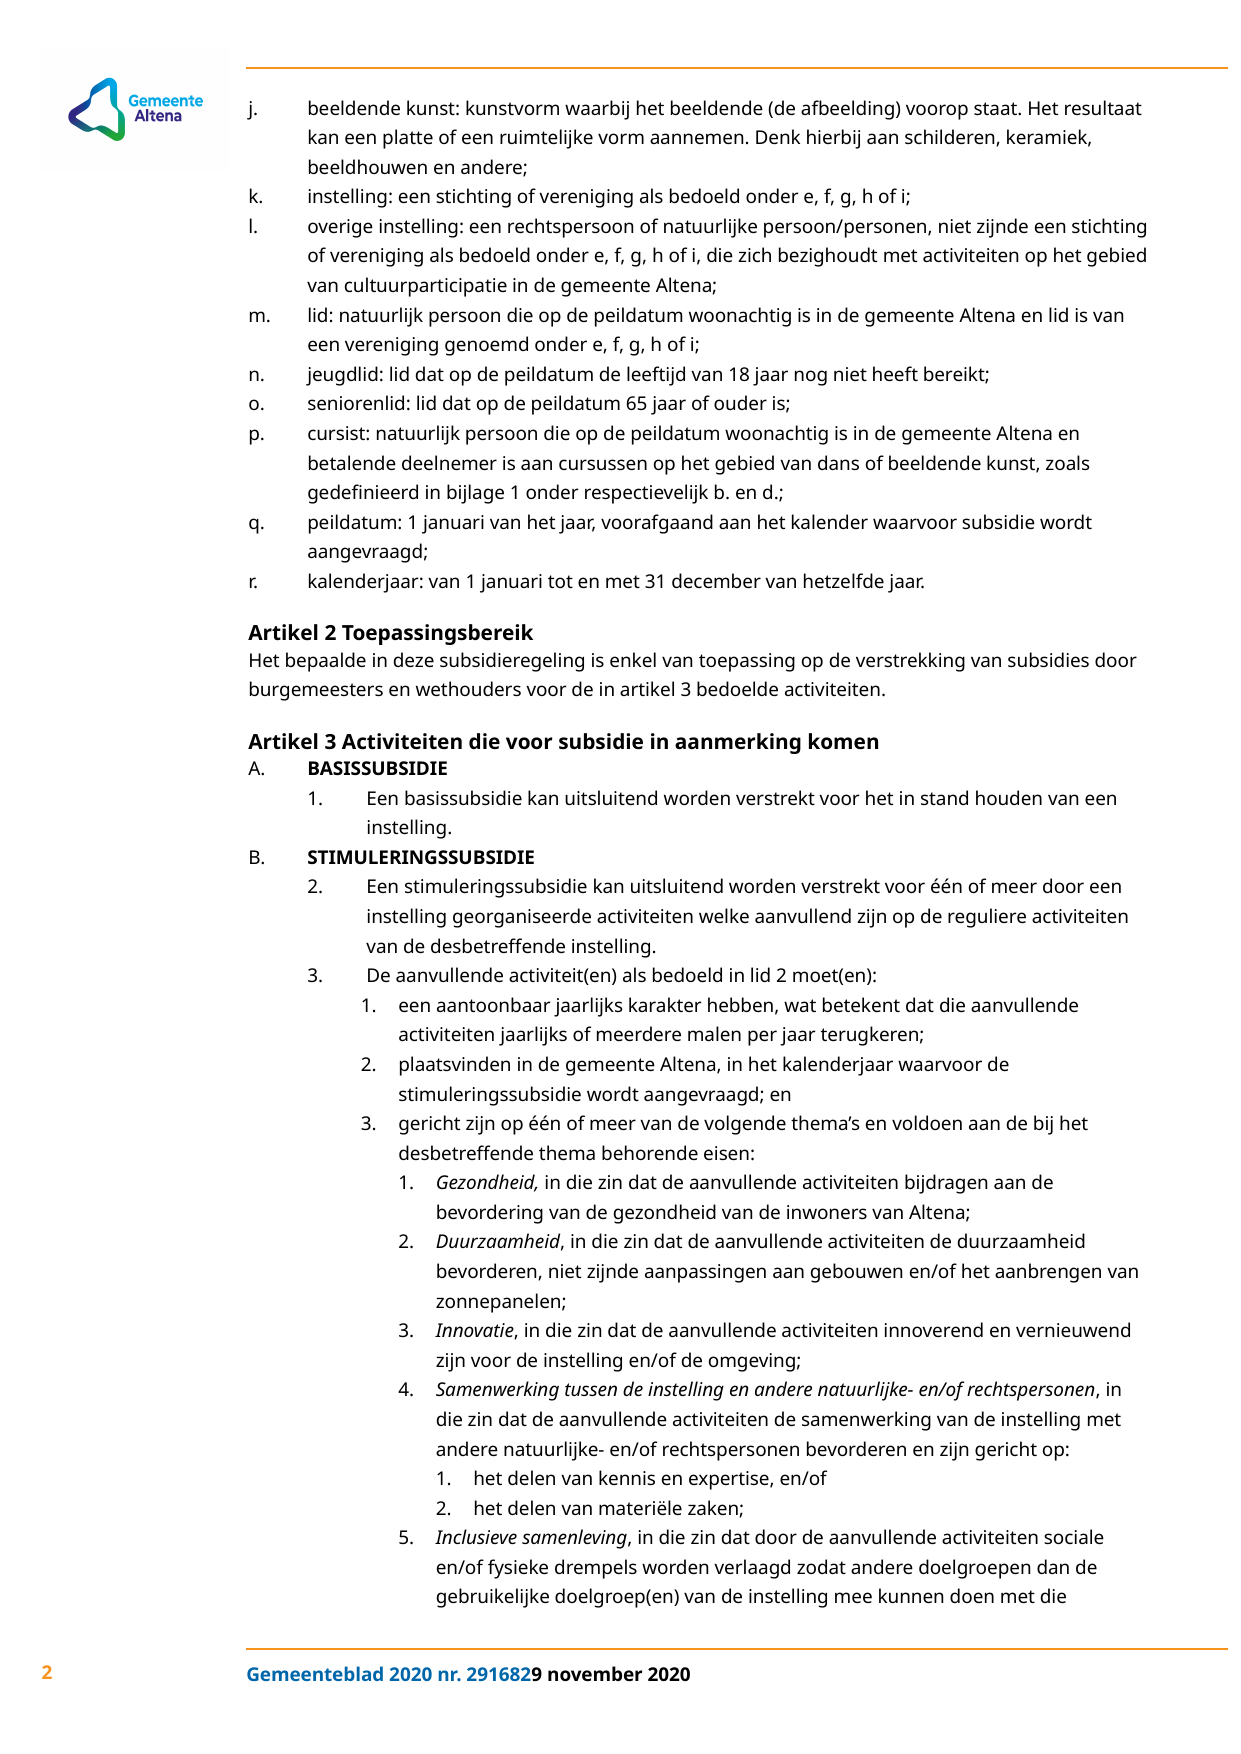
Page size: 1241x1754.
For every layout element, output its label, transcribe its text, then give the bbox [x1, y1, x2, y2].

list STIMULERINGSSUBSIDIE [248, 844, 1152, 870]
list instelling: een stichting of vereniging als bedoeld onder e, f, g, h of i; [248, 183, 1152, 209]
list De aanvullende activiteit(en) als bedoeld in lid 2 moet(en): [307, 962, 1152, 988]
list seniorenlid: lid dat op de peildatum 65 jaar of ouder is; [248, 391, 1152, 416]
list het delen van kennis en expertise, en/of [436, 1465, 1152, 1491]
list lid: natuurlijk persoon die op de peildatum woonachtig is in de gemeente Altena en lid is van een vereniging genoemd onder e, f, g, h of i; [248, 302, 1152, 357]
list jeugdlid: lid dat op de peildatum de leeftijd van 18 jaar nog niet heeft bereikt; [248, 361, 1152, 387]
list BASISSUBSIDIE [248, 755, 1152, 781]
list Een stimuleringssubsidie kan uitsluitend worden verstrekt voor één of meer door een instelling georganiseerde activiteiten welke aanvullend zijn op de reguliere activiteiten van de desbetreffende instelling. [307, 874, 1152, 959]
list gericht zijn op één of meer van de volgende thema’s en voldoen aan de bij het desbetreffende thema behorende eisen: [361, 1110, 1152, 1166]
list een aantoonbaar jaarlijks karakter hebben, wat betekent dat die aanvullende activiteiten jaarlijks of meerdere malen per jaar terugkeren; [361, 992, 1152, 1047]
text Het bepaalde in deze subsidieregeling is enkel van toepassing op de verstrekking van subsidies door burgemeesters en wethouders voor de in artikel 3 bedoelde activiteiten. [248, 647, 1152, 702]
list Samenwerking tussen de instelling en andere natuurlijke- en/of rechtspersonen, in die zin dat de aanvullende activiteiten de samenwerking van de instelling met andere natuurlijke- en/of rechtspersonen bevorderen en zijn gericht op: [398, 1377, 1152, 1462]
list het delen van materiële zaken; [436, 1495, 1152, 1521]
picture [41, 47, 231, 172]
list Duurzaamheid, in die zin dat de aanvullende activiteiten de duurzaamheid bevorderen, niet zijnde aanpassingen aan gebouwen en/of het aanbrengen van zonnepanelen; [398, 1229, 1152, 1314]
list Gezondheid, in die zin dat de aanvullende activiteiten bijdragen aan de bevordering van de gezondheid van de inwoners van Altena; [398, 1169, 1152, 1225]
list overige instelling: een rechtspersoon of natuurlijke persoon/personen, niet zijnde een stichting of vereniging als bedoeld onder e, f, g, h of i, die zich bezighoudt met activiteiten op het gebied van cultuurparticipatie in de gemeente Altena; [248, 213, 1152, 298]
list kalenderjaar: van 1 januari tot en met 31 december van hetzelfde jaar. [248, 568, 1152, 594]
list peildatum: 1 januari van het jaar, voorafgaand aan het kalender waarvoor subsidie wordt aangevraagd; [248, 509, 1152, 564]
text Artikel 2 Toepassingsbereik [248, 618, 1152, 647]
list Innovatie, in die zin dat de aanvullende activiteiten innoverend en vernieuwend zijn voor de instelling en/of de omgeving; [398, 1317, 1152, 1373]
list plaatsvinden in de gemeente Altena, in het kalenderjaar waarvoor de stimuleringssubsidie wordt aangevraagd; en [361, 1051, 1152, 1107]
text Artikel 3 Activiteiten die voor subsidie in aanmerking komen [248, 727, 1152, 755]
list Inclusieve samenleving, in die zin dat door de aanvullende activiteiten sociale en/of fysieke drempels worden verlaagd zodat andere doelgroepen dan de gebruikelijke doelgroep(en) van de instelling mee kunnen doen met die [398, 1524, 1152, 1609]
list beeldende kunst: kunstvorm waarbij het beeldende (de afbeelding) voorop staat. Het resultaat kan een platte of een ruimtelijke vorm aannemen. Denk hierbij aan schilderen, keramiek, beeldhouwen en andere; [248, 95, 1152, 180]
list cursist: natuurlijk persoon die op de peildatum woonachtig is in de gemeente Altena en betalende deelnemer is aan cursussen op het gebied van dans of beeldende kunst, zoals gedefinieerd in bijlage 1 onder respectievelijk b. en d.; [248, 420, 1152, 505]
list Een basissubsidie kan uitsluitend worden verstrekt voor het in stand houden van een instelling. [307, 785, 1152, 840]
